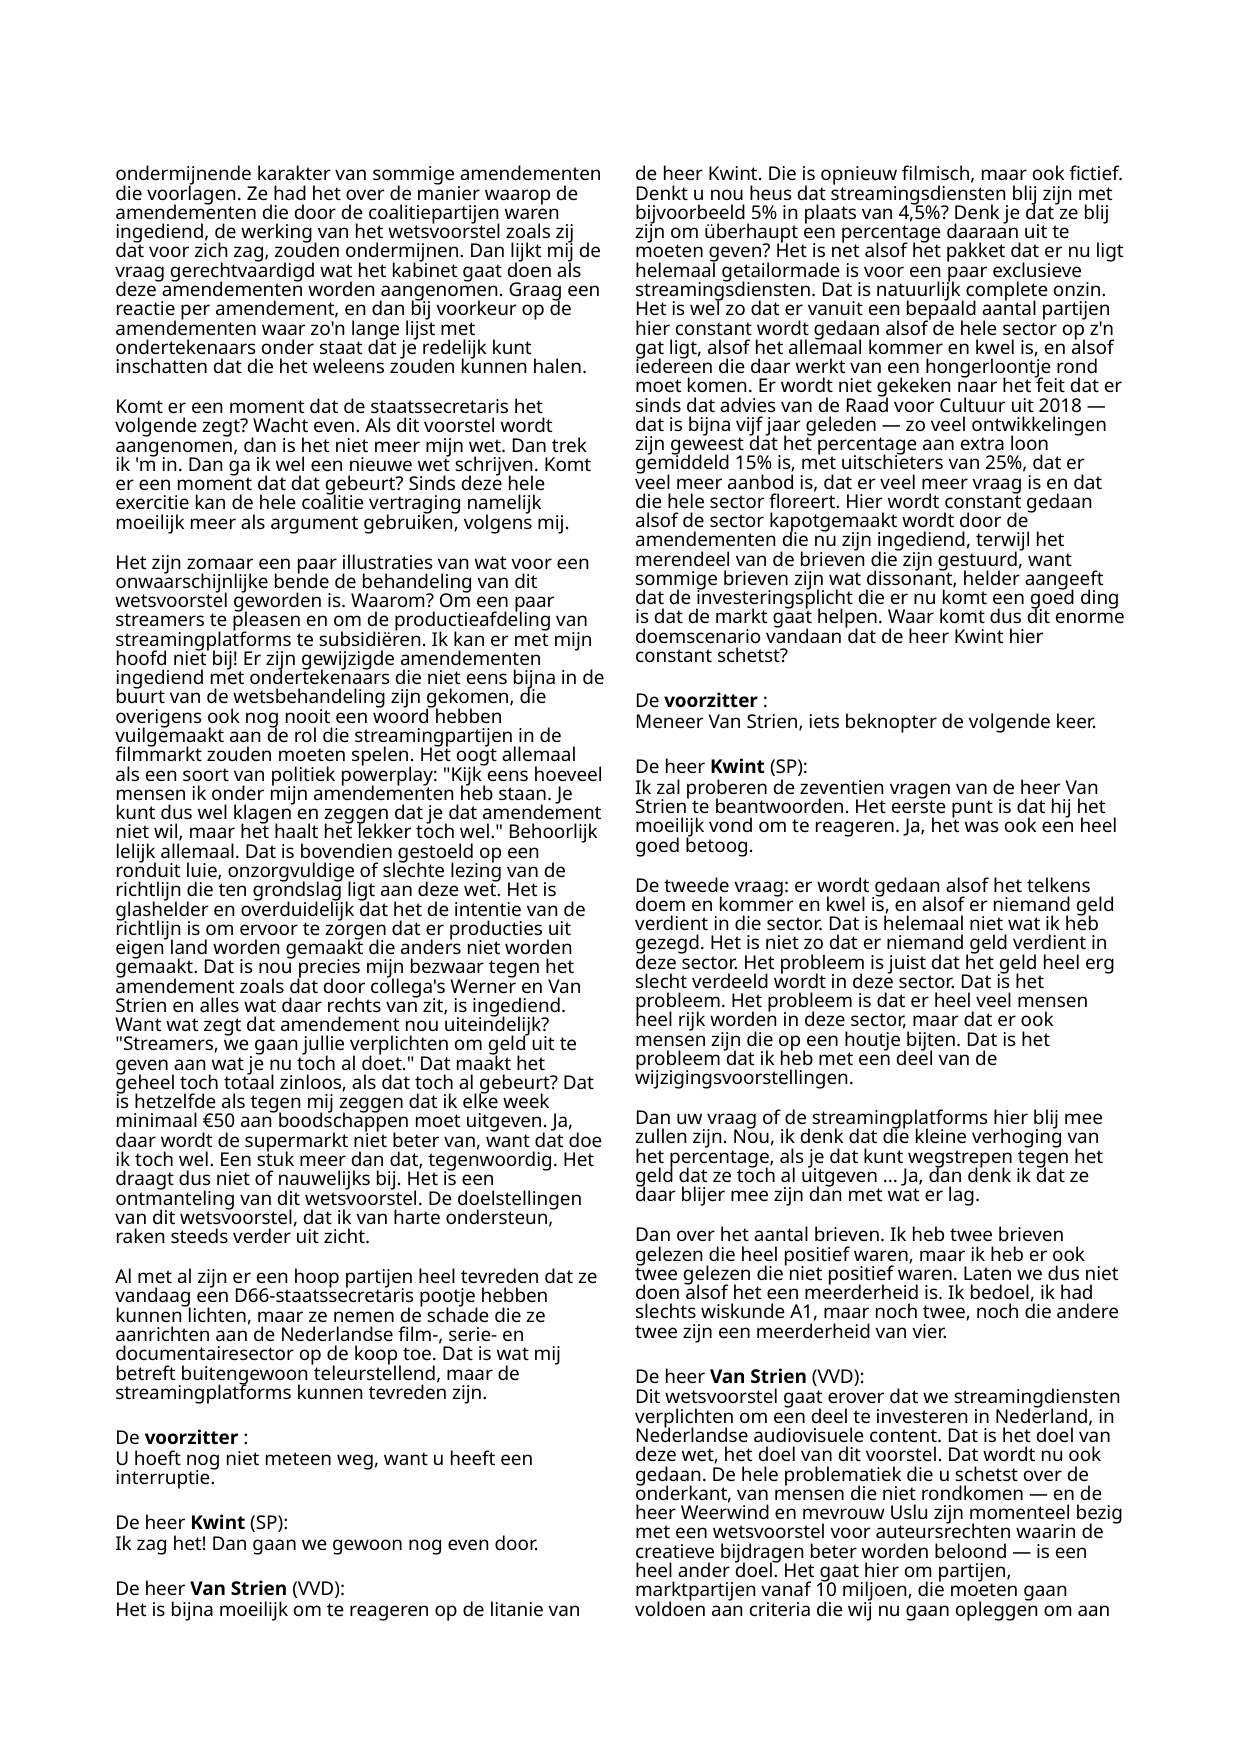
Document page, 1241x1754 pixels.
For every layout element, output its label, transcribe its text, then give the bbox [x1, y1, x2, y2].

text ondermijnende karakter van sommige amendementen die voorlagen. Ze had het over de manier waarop de amendementen die door de coalitiepartijen waren ingediend, de werking van het wetsvoorstel zoals zij dat voor zich zag, zouden ondermijnen. Dan lijkt mij de vraag gerechtvaardigd wat het kabinet gaat doen als deze amendementen worden aangenomen. Graag een reactie per amendement, en dan bij voorkeur op de amendementen waar zo'n lange lijst met ondertekenaars onder staat dat je redelijk kunt inschatten dat die het weleens zouden kunnen halen. [115, 165, 605, 377]
text De voorzitter : [115, 1424, 605, 1449]
text Dan over het aantal brieven. Ik heb twee brieven gelezen die heel positief waren, maar ik heb er ook twee gelezen die niet positief waren. Laten we dus niet doen alsof het een meerderheid is. Ik bedoel, ik had slechts wiskunde A1, maar noch twee, noch die andere twee zijn een meerderheid van vier. [635, 1226, 1125, 1342]
text Meneer Van Strien, iets beknopter de volgende keer. [635, 713, 1125, 732]
text Ik zal proberen de zeventien vragen van de heer Van Strien te beantwoorden. Het eerste punt is dat hij het moeilijk vond om te reageren. Ja, het was ook een heel goed betoog. [635, 779, 1125, 856]
text U hoeft nog niet meteen weg, want u heeft een interruptie. [115, 1449, 605, 1488]
text Ik zag het! Dan gaan we gewoon nog even door. [115, 1535, 605, 1554]
text Dan uw vraag of de streamingplatforms hier blij mee zullen zijn. Nou, ik denk dat die kleine verhoging van het percentage, als je dat kunt wegstrepen tegen het geld dat ze toch al uitgeven ... Ja, dan denk ik dat ze daar blijer mee zijn dan met wat er lag. [635, 1109, 1125, 1206]
text Dit wetsvoorstel gaat erover dat we streamingdiensten verplichten om een deel te investeren in Nederland, in Nederlandse audiovisuele content. Dat is het doel van deze wet, het doel van dit voorstel. Dat wordt nu ook gedaan. De hele problematiek die u schetst over de onderkant, van mensen die niet rondkomen — en de heer Weerwind en mevrouw Uslu zijn momenteel bezig met een wetsvoorstel voor auteursrechten waarin de creatieve bijdragen beter worden beloond — is een heel ander doel. Het gaat hier om partijen, marktpartijen vanaf 10 miljoen, die moeten gaan voldoen aan criteria die wij nu gaan opleggen om aan [635, 1388, 1125, 1620]
text De voorzitter : [635, 687, 1125, 713]
text De tweede vraag: er wordt gedaan alsof het telkens doem en kommer en kwel is, en alsof er niemand geld verdient in die sector. Dat is helemaal niet wat ik heb gezegd. Het is niet zo dat er niemand geld verdient in deze sector. Het probleem is juist dat het geld heel erg slecht verdeeld wordt in deze sector. Dat is het probleem. Het probleem is dat er heel veel mensen heel rijk worden in deze sector, maar dat er ook mensen zijn die op een houtje bijten. Dat is het probleem dat ik heb met een deel van de wijzigingsvoorstellingen. [635, 877, 1125, 1088]
text Het zijn zomaar een paar illustraties van wat voor een onwaarschijnlijke bende de behandeling van dit wetsvoorstel geworden is. Waarom? Om een paar streamers te pleasen en om de productieafdeling van streamingplatforms te subsidiëren. Ik kan er met mijn hoofd niet bij! Er zijn gewijzigde amendementen ingediend met ondertekenaars die niet eens bijna in de buurt van de wetsbehandeling zijn gekomen, die overigens ook nog nooit een woord hebben vuilgemaakt aan de rol die streamingpartijen in de filmmarkt zouden moeten spelen. Het oogt allemaal als een soort van politiek powerplay: "Kijk eens hoeveel mensen ik onder mijn amendementen heb staan. Je kunt dus wel klagen en zeggen dat je dat amendement niet wil, maar het haalt het lekker toch wel." Behoorlijk lelijk allemaal. Dat is bovendien gestoeld op een ronduit luie, onzorgvuldige of slechte lezing van de richtlijn die ten grondslag ligt aan deze wet. Het is glashelder en overduidelijk dat het de intentie van de richtlijn is om ervoor te zorgen dat er producties uit eigen land worden gemaakt die anders niet worden gemaakt. Dat is nou precies mijn bezwaar tegen het amendement zoals dat door collega's Werner en Van Strien en alles wat daar rechts van zit, is ingediend. Want wat zegt dat amendement nou uiteindelijk? "Streamers, we gaan jullie verplichten om geld uit te geven aan wat je nu toch al doet." Dat maakt het geheel toch totaal zinloos, als dat toch al gebeurt? Dat is hetzelfde als tegen mij zeggen dat ik elke week minimaal €50 aan boodschappen moet uitgeven. Ja, daar wordt de supermarkt niet beter van, want dat doe ik toch wel. Een stuk meer dan dat, tegenwoordig. Het draagt dus niet of nauwelijks bij. Het is een ontmanteling van dit wetsvoorstel. De doelstellingen van dit wetsvoorstel, dat ik van harte ondersteun, raken steeds verder uit zicht. [115, 554, 605, 1247]
text De heer Kwint (SP): [115, 1509, 605, 1535]
text Het is bijna moeilijk om te reageren op de litanie van [115, 1601, 605, 1620]
text De heer Van Strien (VVD): [635, 1363, 1125, 1388]
text De heer Kwint (SP): [635, 753, 1125, 779]
text De heer Van Strien (VVD): [115, 1575, 605, 1601]
text Al met al zijn er een hoop partijen heel tevreden dat ze vandaag een D66-staatssecretaris pootje hebben kunnen lichten, maar ze nemen de schade die ze aanrichten aan de Nederlandse film-, serie- en documentairesector op de koop toe. Dat is wat mij betreft buitengewoon teleurstellend, maar de streamingplatforms kunnen tevreden zijn. [115, 1268, 605, 1403]
text de heer Kwint. Die is opnieuw filmisch, maar ook fictief. Denkt u nou heus dat streamingsdiensten blij zijn met bijvoorbeeld 5% in plaats van 4,5%? Denk je dat ze blij zijn om überhaupt een percentage daaraan uit te moeten geven? Het is net alsof het pakket dat er nu ligt helemaal getailormade is voor een paar exclusieve streamingsdiensten. Dat is natuurlijk complete onzin. Het is wel zo dat er vanuit een bepaald aantal partijen hier constant wordt gedaan alsof de hele sector op z'n gat ligt, alsof het allemaal kommer en kwel is, en alsof iedereen die daar werkt van een hongerloontje rond moet komen. Er wordt niet gekeken naar het feit dat er sinds dat advies van de Raad voor Cultuur uit 2018 — dat is bijna vijf jaar geleden — zo veel ontwikkelingen zijn geweest dat het percentage aan extra loon gemiddeld 15% is, met uitschieters van 25%, dat er veel meer aanbod is, dat er veel meer vraag is en dat die hele sector floreert. Hier wordt constant gedaan alsof de sector kapotgemaakt wordt door de amendementen die nu zijn ingediend, terwijl het merendeel van de brieven die zijn gestuurd, want sommige brieven zijn wat dissonant, helder aangeeft dat de investeringsplicht die er nu komt een goed ding is dat de markt gaat helpen. Waar komt dus dit enorme doemscenario vandaan dat de heer Kwint hier constant schetst? [635, 165, 1125, 666]
text Komt er een moment dat de staatssecretaris het volgende zegt? Wacht even. Als dit voorstel wordt aangenomen, dan is het niet meer mijn wet. Dan trek ik 'm in. Dan ga ik wel een nieuwe wet schrijven. Komt er een moment dat dat gebeurt? Sinds deze hele exercitie kan de hele coalitie vertraging namelijk moeilijk meer als argument gebruiken, volgens mij. [115, 398, 605, 533]
